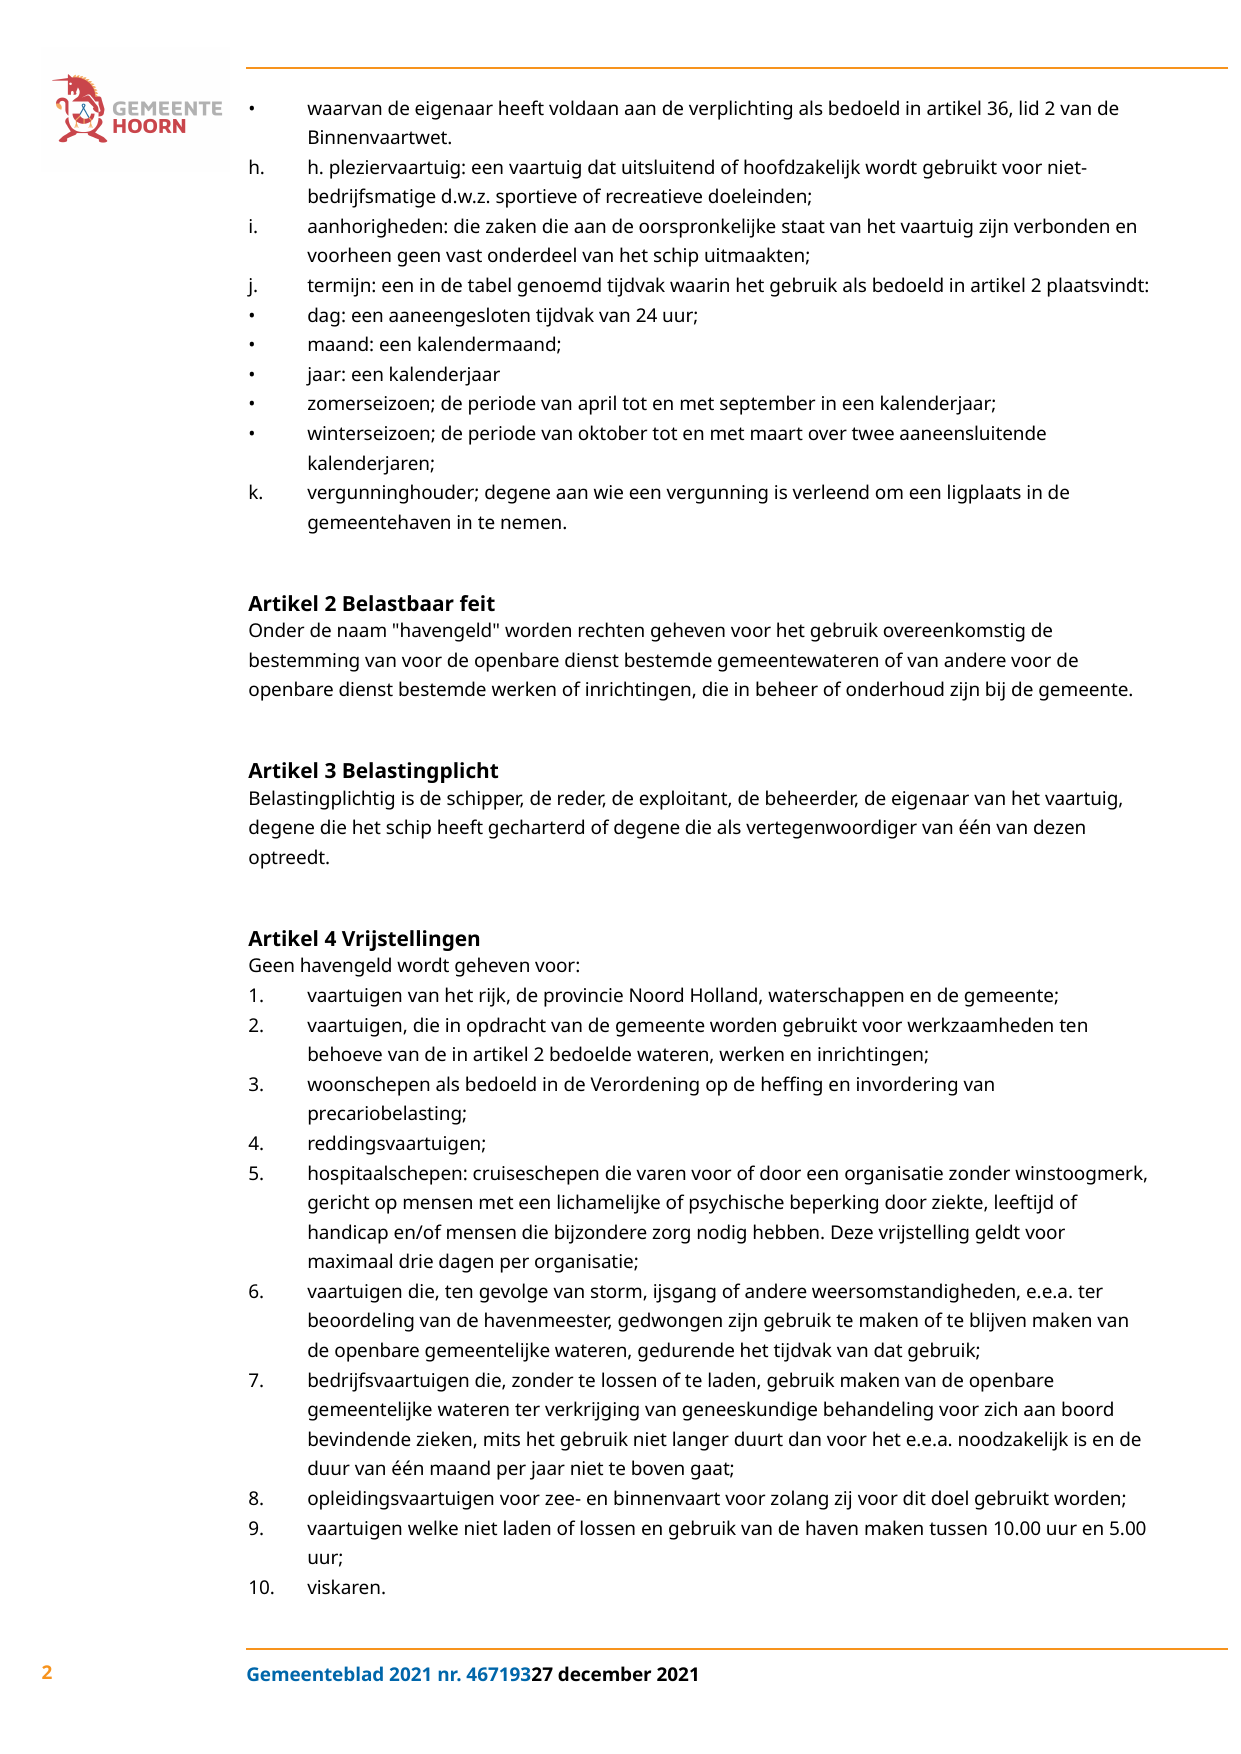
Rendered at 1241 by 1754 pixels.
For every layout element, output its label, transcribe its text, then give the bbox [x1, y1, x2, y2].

list termijn: een in de tabel genoemd tijdvak waarin het gebruik als bedoeld in artikel 2 plaatsvindt: [248, 272, 1152, 298]
list reddingsvaartuigen; [248, 1130, 1152, 1156]
list bedrijfsvaartuigen die, zonder te lossen of te laden, gebruik maken van de openbare gemeentelijke wateren ter verkrijging van geneeskundige behandeling voor zich aan boord bevindende zieken, mits het gebruik niet langer duurt dan voor het e.e.a. noodzakelijk is en de duur van één maand per jaar niet te boven gaat; [248, 1367, 1152, 1481]
list vaartuigen, die in opdracht van de gemeente worden gebruikt voor werkzaamheden ten behoeve van de in artikel 2 bedoelde wateren, werken en inrichtingen; [248, 1012, 1152, 1067]
picture [41, 47, 231, 172]
text Artikel 3 Belastingplicht [248, 757, 1152, 785]
text Geen havengeld wordt geheven voor: [248, 953, 1152, 978]
list zomerseizoen; de periode van april tot en met september in een kalenderjaar; [248, 391, 1152, 416]
list vaartuigen die, ten gevolge van storm, ijsgang of andere weersomstandigheden, e.e.a. ter beoordeling van de havenmeester, gedwongen zijn gebruik te maken of te blijven maken van de openbare gemeentelijke wateren, gedurende het tijdvak van dat gebruik; [248, 1278, 1152, 1363]
list winterseizoen; de periode van oktober tot en met maart over twee aaneensluitende kalenderjaren; [248, 420, 1152, 476]
list waarvan de eigenaar heeft voldaan aan de verplichting als bedoeld in artikel 36, lid 2 van de Binnenvaartwet. [248, 95, 1152, 150]
text Artikel 4 Vrijstellingen [248, 924, 1152, 953]
list viskaren. [248, 1574, 1152, 1599]
text Onder de naam "havengeld" worden rechten geheven voor het gebruik overeenkomstig de bestemming van voor de openbare dienst bestemde gemeentewateren of van andere voor de openbare dienst bestemde werken of inrichtingen, die in beheer of onderhoud zijn bij de gemeente. [248, 617, 1152, 702]
list maand: een kalendermaand; [248, 331, 1152, 357]
list h. pleziervaartuig: een vaartuig dat uitsluitend of hoofdzakelijk wordt gebruikt voor niet-bedrijfsmatige d.w.z. sportieve of recreatieve doeleinden; [248, 154, 1152, 209]
text Artikel 2 Belastbaar feit [248, 589, 1152, 617]
list vergunninghouder; degene aan wie een vergunning is verleend om een ligplaats in de gemeentehaven in te nemen. [248, 479, 1152, 535]
list vaartuigen welke niet laden of lossen en gebruik van de haven maken tussen 10.00 uur en 5.00 uur; [248, 1515, 1152, 1570]
list jaar: een kalenderjaar [248, 361, 1152, 387]
list opleidingsvaartuigen voor zee- en binnenvaart voor zolang zij voor dit doel gebruikt worden; [248, 1485, 1152, 1511]
list aanhorigheden: die zaken die aan de oorspronkelijke staat van het vaartuig zijn verbonden en voorheen geen vast onderdeel van het schip uitmaakten; [248, 213, 1152, 268]
list woonschepen als bedoeld in de Verordening op de heffing en invordering van precariobelasting; [248, 1071, 1152, 1126]
list vaartuigen van het rijk, de provincie Noord Holland, waterschappen en de gemeente; [248, 982, 1152, 1008]
text Belastingplichtig is de schipper, de reder, de exploitant, de beheerder, de eigenaar van het vaartuig, degene die het schip heeft gecharterd of degene die als vertegenwoordiger van één van dezen optreedt. [248, 785, 1152, 870]
list hospitaalschepen: cruiseschepen die varen voor of door een organisatie zonder winstoogmerk, gericht op mensen met een lichamelijke of psychische beperking door ziekte, leeftijd of handicap en/of mensen die bijzondere zorg nodig hebben. Deze vrijstelling geldt voor maximaal drie dagen per organisatie; [248, 1160, 1152, 1274]
list dag: een aaneengesloten tijdvak van 24 uur; [248, 302, 1152, 328]
